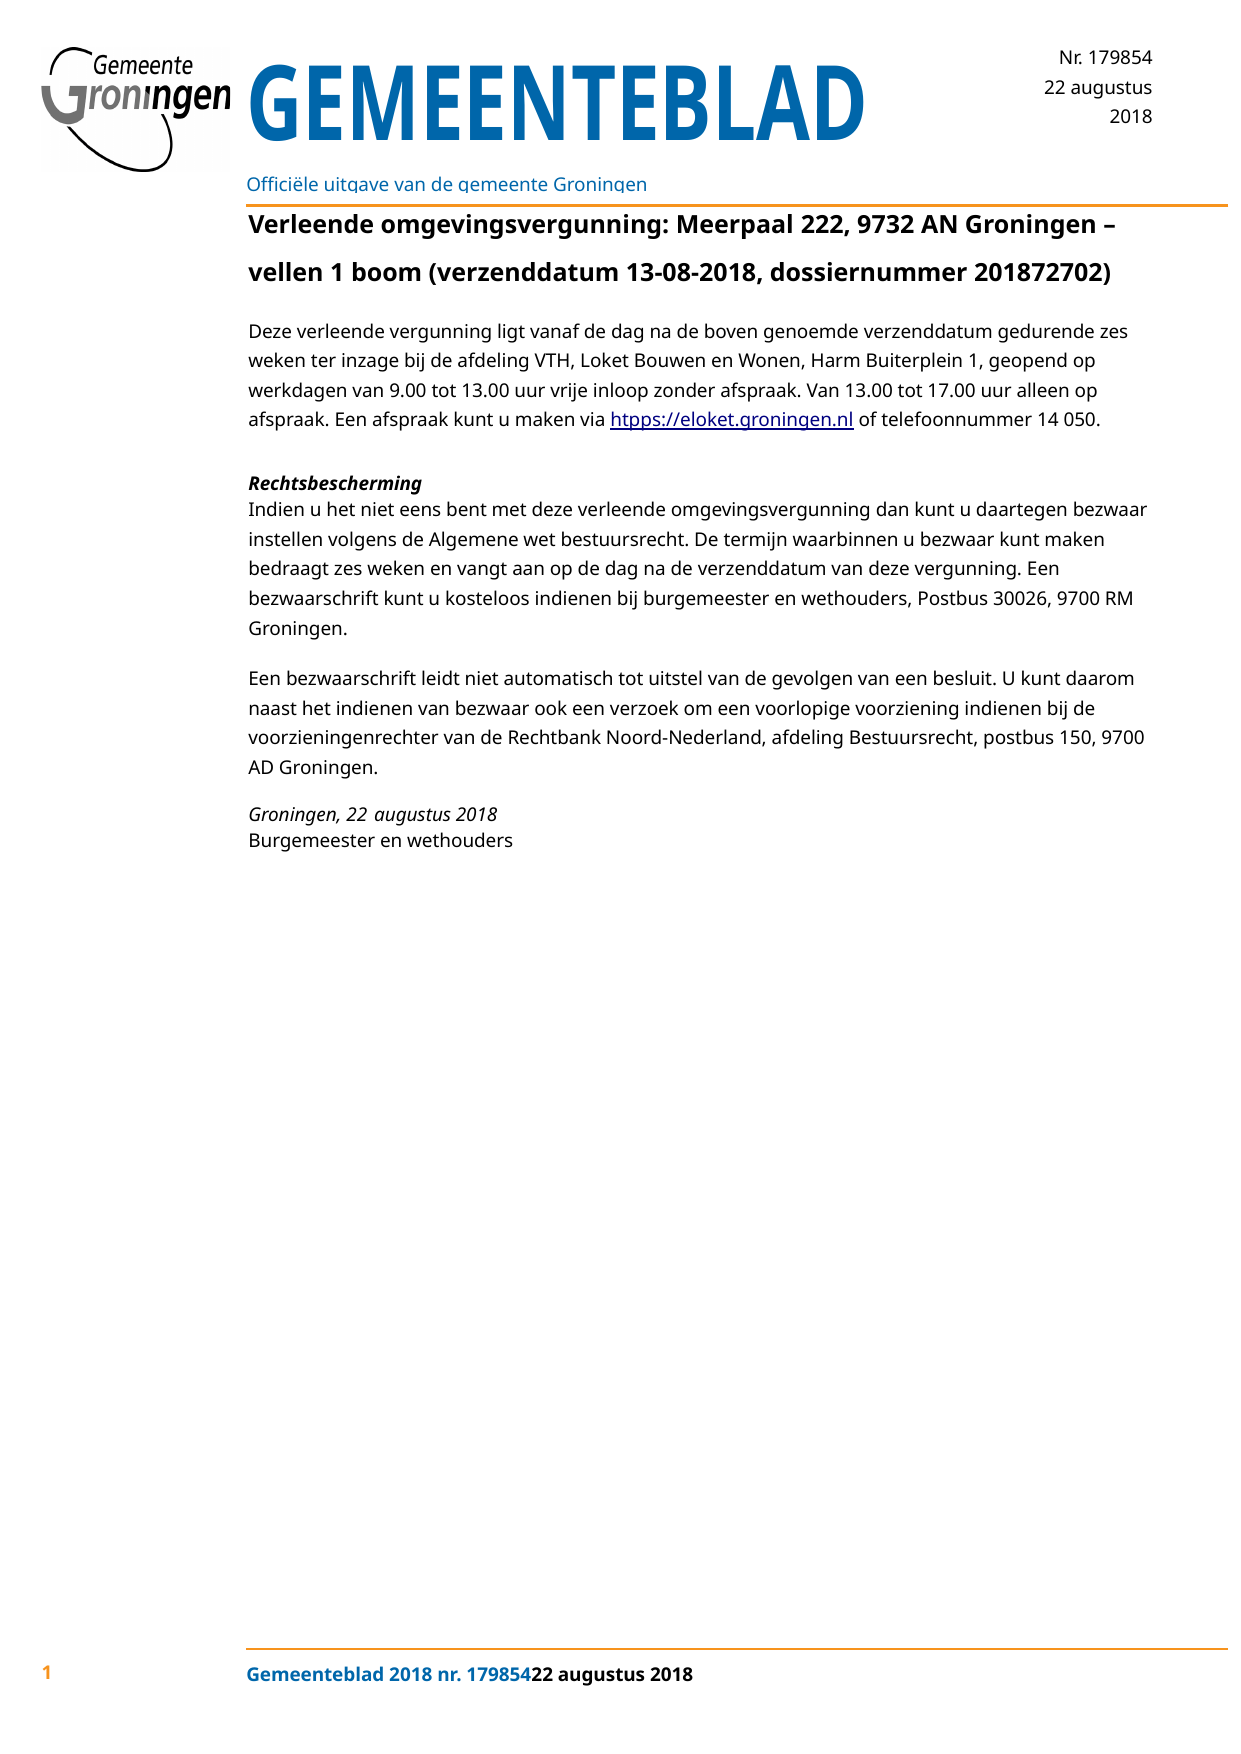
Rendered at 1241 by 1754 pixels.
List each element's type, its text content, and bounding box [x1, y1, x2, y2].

text Verleende omgevingsvergunning: Meerpaal 222, 9732 AN Groningen – vellen 1 boom (verzenddatum 13-08-2018, dossiernummer 201872702) [248, 207, 1152, 288]
text Rechtsbescherming [248, 471, 1152, 496]
text Burgemeester en wethouders [248, 827, 1152, 853]
picture [41, 47, 231, 172]
text Een bezwaarschrift leidt niet automatisch tot uitstel van de gevolgen van een besluit. U kunt daarom naast het indienen van bezwaar ook een verzoek om een voorlopige voorziening indienen bij de voorzieningenrechter van de Rechtbank Noord-Nederland, afdeling Bestuursrecht, postbus 150, 9700 AD Groningen. [248, 665, 1152, 779]
text Groningen, 22 augustus 2018 [248, 802, 1152, 827]
text Deze verleende vergunning ligt vanaf de dag na de boven genoemde verzenddatum gedurende zes weken ter inzage bij de afdeling VTH, Loket Bouwen en Wonen, Harm Buiterplein 1, geopend op werkdagen van 9.00 tot 13.00 uur vrije inloop zonder afspraak. Van 13.00 tot 17.00 uur alleen op afspraak. Een afspraak kunt u maken via htpps://eloket.groningen.nl of telefoonnummer 14 050. [248, 318, 1152, 432]
text Indien u het niet eens bent met deze verleende omgevingsvergunning dan kunt u daartegen bezwaar instellen volgens de Algemene wet bestuursrecht. De termijn waarbinnen u bezwaar kunt maken bedraagt zes weken en vangt aan op de dag na de verzenddatum van deze vergunning. Een bezwaarschrift kunt u kosteloos indienen bij burgemeester en wethouders, Postbus 30026, 9700 RM Groningen. [248, 496, 1152, 640]
